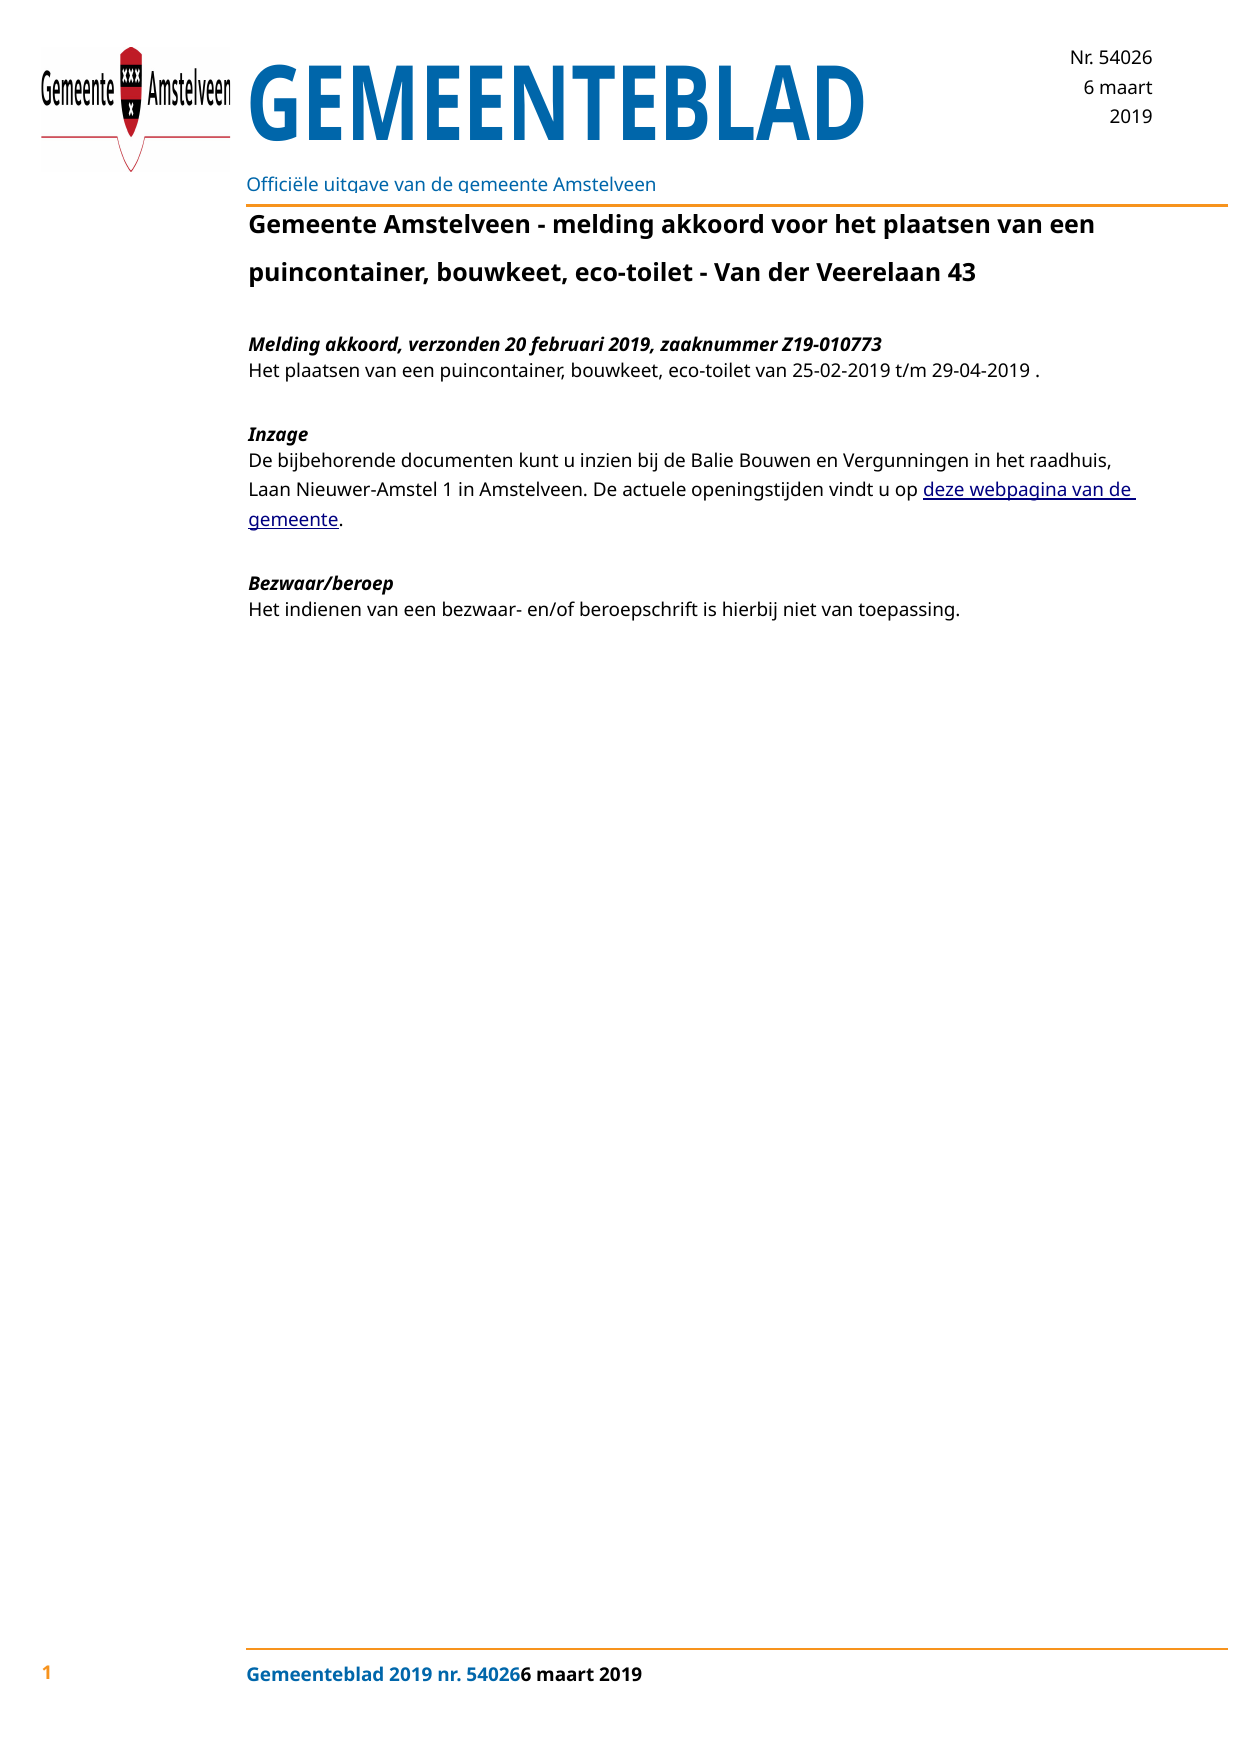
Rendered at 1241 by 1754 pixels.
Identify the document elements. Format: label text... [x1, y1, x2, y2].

text Het indienen van een bezwaar- en/of beroepschrift is hierbij niet van toepassing. [248, 596, 1152, 621]
text De bijbehorende documenten kunt u inzien bij de Balie Bouwen en Vergunningen in het raadhuis, Laan Nieuwer-Amstel 1 in Amstelveen. De actuele openingstijden vindt u op deze webpagina van de gemeente. [248, 447, 1152, 532]
picture [41, 47, 231, 172]
text Gemeente Amstelveen - melding akkoord voor het plaatsen van een puincontainer, bouwkeet, eco-toilet - Van der Veerelaan 43 [248, 207, 1152, 288]
text Melding akkoord, verzonden 20 februari 2019, zaaknummer Z19-010773 [248, 331, 1152, 357]
text Bezwaar/beroep [248, 570, 1152, 596]
text Inzage [248, 421, 1152, 447]
text Het plaatsen van een puincontainer, bouwkeet, eco-toilet van 25-02-2019 t/m 29-04-2019 . [248, 357, 1152, 383]
